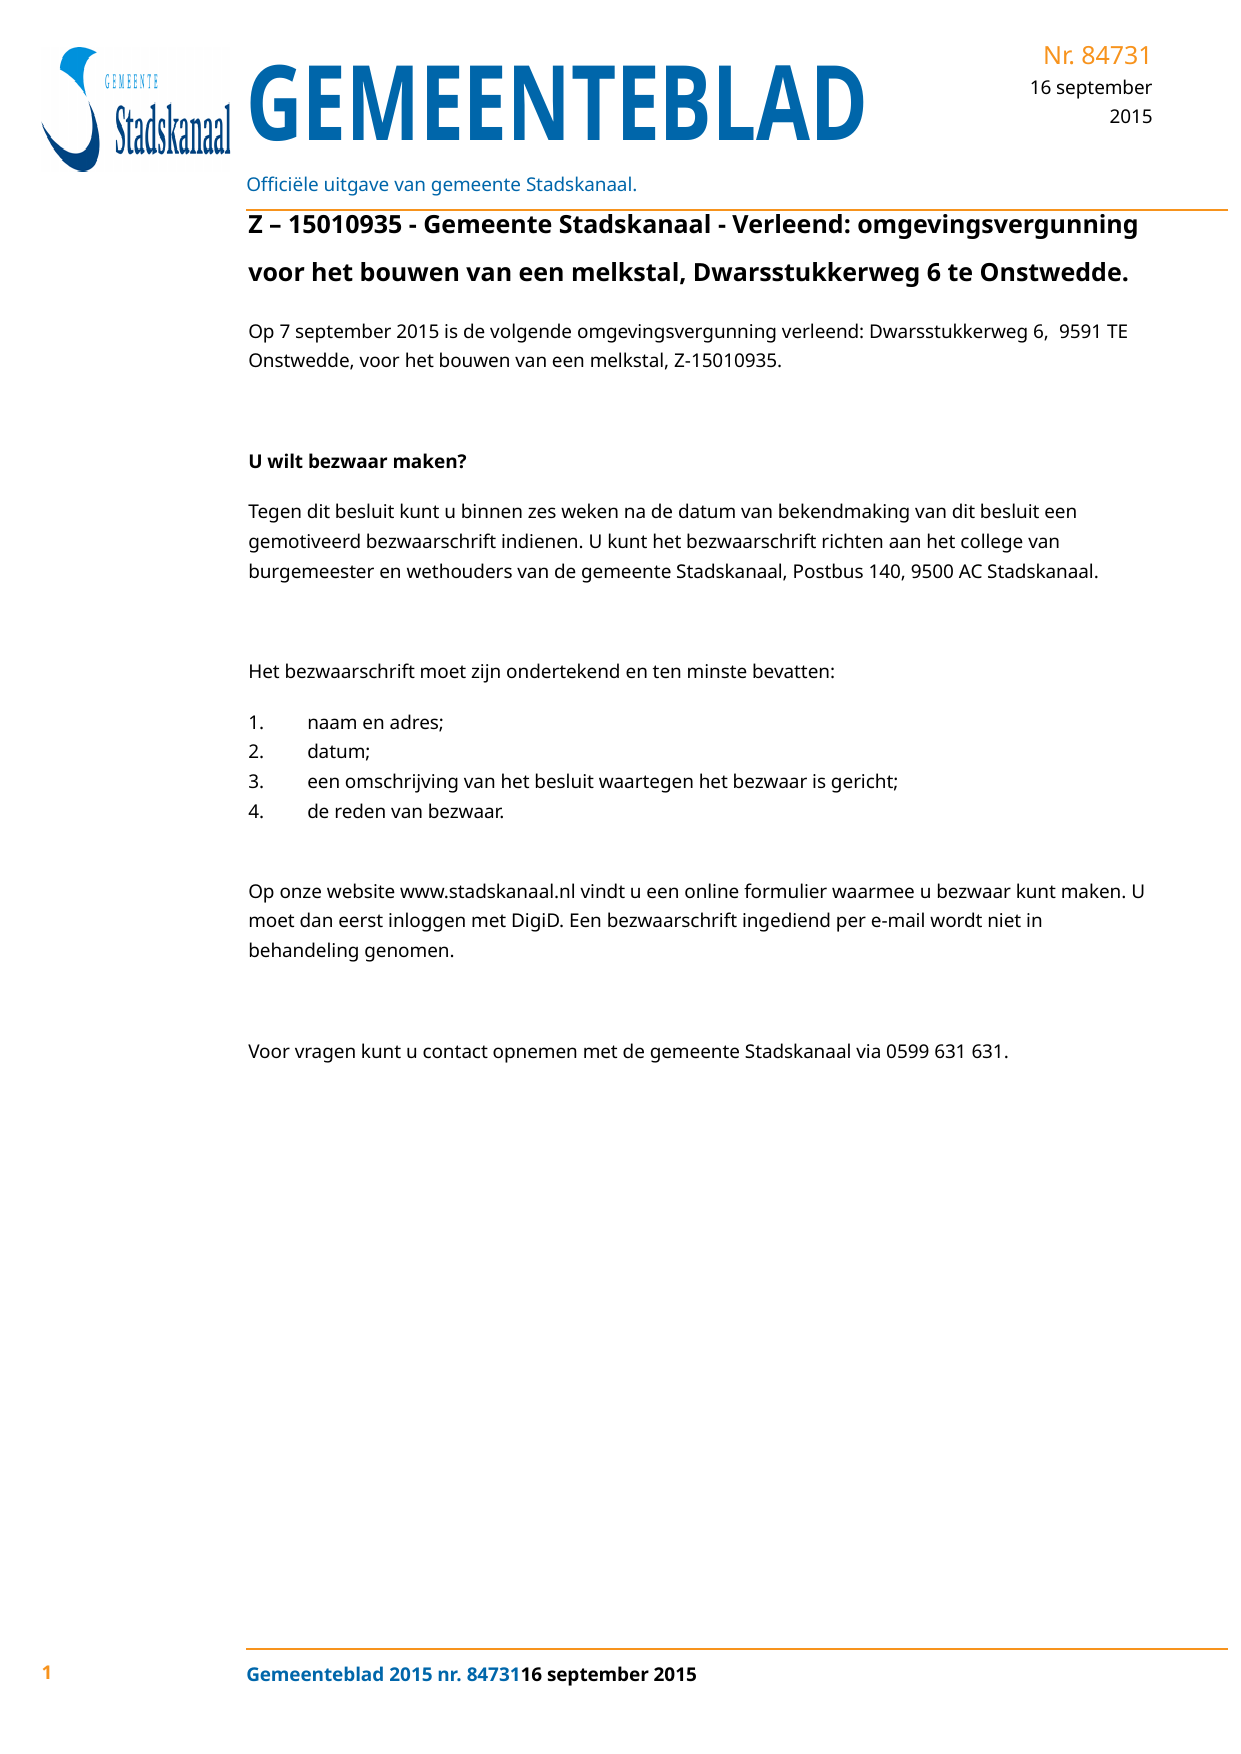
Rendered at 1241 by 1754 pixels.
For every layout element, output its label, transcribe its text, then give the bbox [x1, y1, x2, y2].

text U wilt bezwaar maken? [248, 448, 1152, 474]
text Op onze website www.stadskanaal.nl vindt u een online formulier waarmee u bezwaar kunt maken. U moet dan eerst inloggen met DigiD. Een bezwaarschrift ingediend per e-mail wordt niet in behandeling genomen. [248, 878, 1152, 963]
text Z – 15010935 - Gemeente Stadskanaal - Verleend: omgevingsvergunning voor het bouwen van een melkstal, Dwarsstukkerweg 6 te Onstwedde. [248, 211, 1152, 288]
list datum; [248, 739, 1152, 764]
list naam en adres; [248, 709, 1152, 735]
picture [41, 47, 231, 172]
text Voor vragen kunt u contact opnemen met de gemeente Stadskanaal via 0599 631 631. [248, 1038, 1152, 1064]
list een omschrijving van het besluit waartegen het bezwaar is gericht; [248, 768, 1152, 794]
text Het bezwaarschrift moet zijn ondertekend en ten minste bevatten: [248, 659, 1152, 684]
text Tegen dit besluit kunt u binnen zes weken na de datum van bekendmaking van dit besluit een gemotiveerd bezwaarschrift indienen. U kunt het bezwaarschrift richten aan het college van burgemeester en wethouders van de gemeente Stadskanaal, Postbus 140, 9500 AC Stadskanaal. [248, 499, 1152, 584]
text Op 7 september 2015 is de volgende omgevingsvergunning verleend: Dwarsstukkerweg 6, 9591 TE Onstwedde, voor het bouwen van een melkstal, Z-15010935. [248, 318, 1152, 373]
list de reden van bezwaar. [248, 798, 1152, 824]
